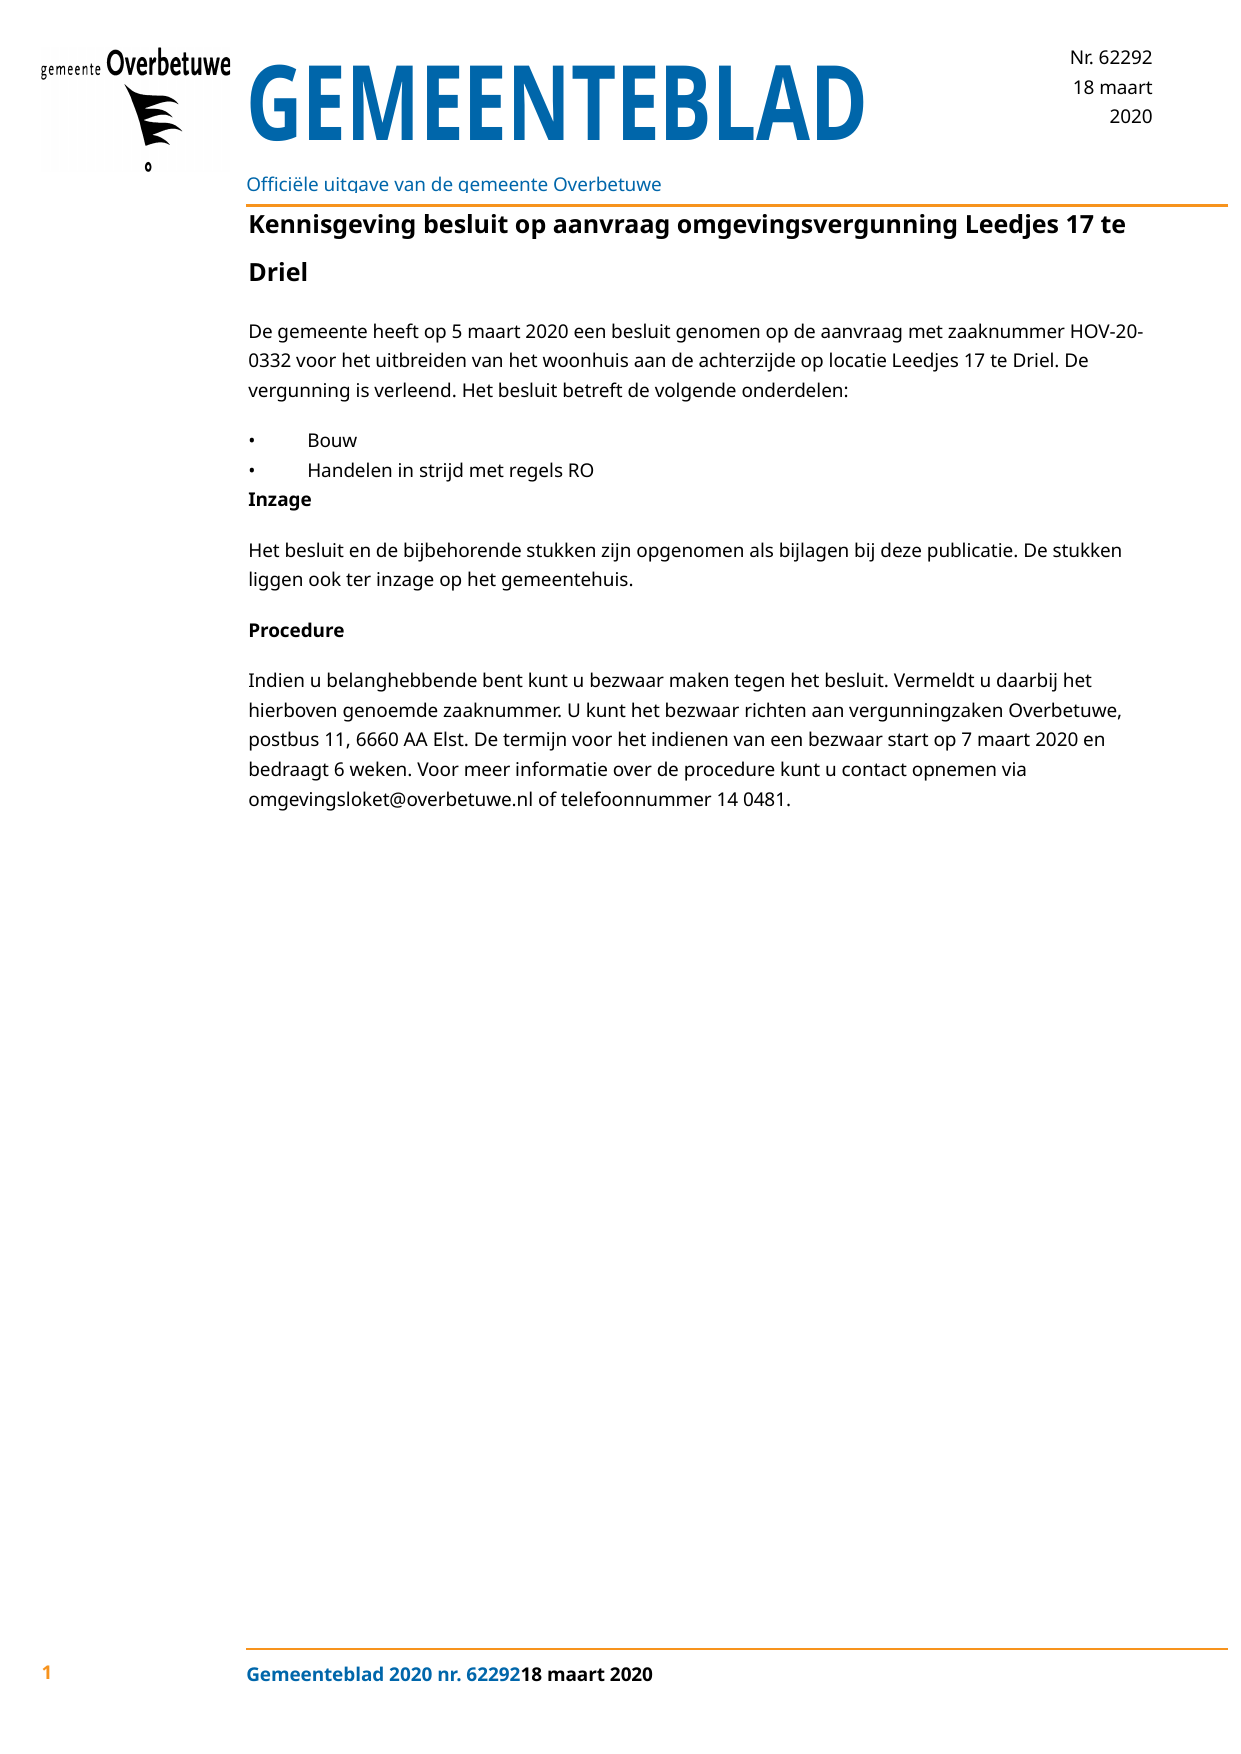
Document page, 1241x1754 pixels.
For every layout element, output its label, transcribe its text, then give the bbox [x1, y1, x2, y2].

text De gemeente heeft op 5 maart 2020 een besluit genomen op de aanvraag met zaaknummer HOV-20-0332 voor het uitbreiden van het woonhuis aan de achterzijde op locatie Leedjes 17 te Driel. De vergunning is verleend. Het besluit betreft de volgende onderdelen: [248, 318, 1152, 403]
text Indien u belanghebbende bent kunt u bezwaar maken tegen het besluit. Vermeldt u daarbij het hierboven genoemde zaaknummer. U kunt het bezwaar richten aan vergunningzaken Overbetuwe, postbus 11, 6660 AA Elst. De termijn voor het indienen van een bezwaar start op 7 maart 2020 en bedraagt 6 weken. Voor meer informatie over de procedure kunt u contact opnemen via omgevingsloket@overbetuwe.nl of telefoonnummer 14 0481. [248, 667, 1152, 812]
picture [41, 47, 231, 172]
text Het besluit en de bijbehorende stukken zijn opgenomen als bijlagen bij deze publicatie. De stukken liggen ook ter inzage op het gemeentehuis. [248, 537, 1152, 592]
list Bouw [248, 427, 1152, 453]
text Kennisgeving besluit op aanvraag omgevingsvergunning Leedjes 17 te Driel [248, 207, 1152, 288]
text Procedure [248, 617, 1152, 643]
list Handelen in strijd met regels RO [248, 457, 1152, 483]
text Inzage [248, 487, 1152, 512]
